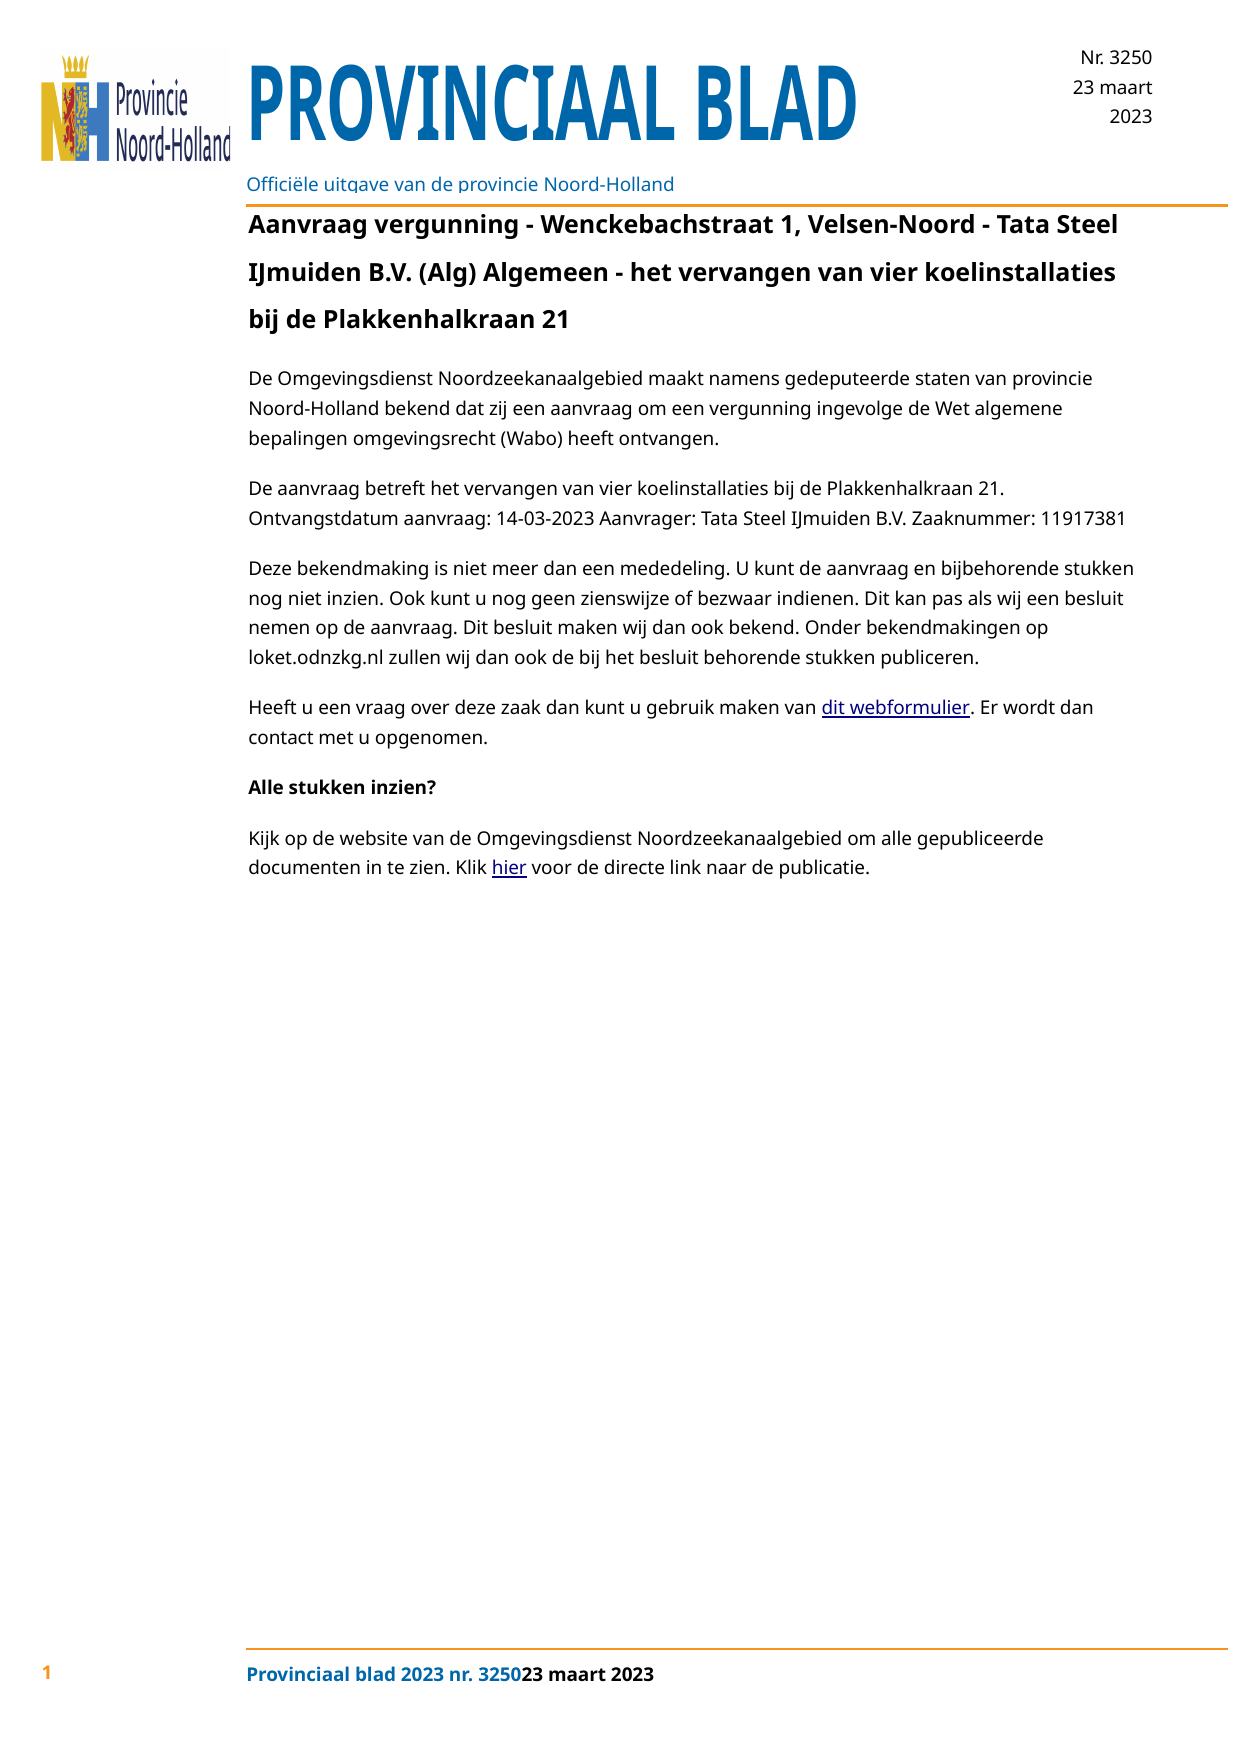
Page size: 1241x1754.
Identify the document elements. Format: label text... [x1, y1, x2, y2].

text De aanvraag betreft het vervangen van vier koelinstallaties bij de Plakkenhalkraan 21. Ontvangstdatum aanvraag: 14-03-2023 Aanvrager: Tata Steel IJmuiden B.V. Zaaknummer: 11917381 [248, 475, 1152, 530]
text Deze bekendmaking is niet meer dan een mededeling. U kunt de aanvraag en bijbehorende stukken nog niet inzien. Ook kunt u nog geen zienswijze of bezwaar indienen. Dit kan pas als wij een besluit nemen op de aanvraag. Dit besluit maken wij dan ook bekend. Onder bekendmakingen op loket.odnzkg.nl zullen wij dan ook de bij het besluit behorende stukken publiceren. [248, 555, 1152, 669]
text Kijk op de website van de Omgevingsdienst Noordzeekanaalgebied om alle gepubliceerde documenten in te zien. Klik hier voor de directe link naar de publicatie. [248, 825, 1152, 880]
text Aanvraag vergunning - Wenckebachstraat 1, Velsen-Noord - Tata Steel IJmuiden B.V. (Alg) Algemeen - het vervangen van vier koelinstallaties bij de Plakkenhalkraan 21 [248, 207, 1152, 336]
text Alle stukken inzien? [248, 774, 1152, 800]
picture [41, 47, 231, 172]
text Heeft u een vraag over deze zaak dan kunt u gebruik maken van dit webformulier. Er wordt dan contact met u opgenomen. [248, 694, 1152, 749]
text De Omgevingsdienst Noordzeekanaalgebied maakt namens gedeputeerde staten van provincie Noord-Holland bekend dat zij een aanvraag om een vergunning ingevolge de Wet algemene bepalingen omgevingsrecht (Wabo) heeft ontvangen. [248, 366, 1152, 450]
